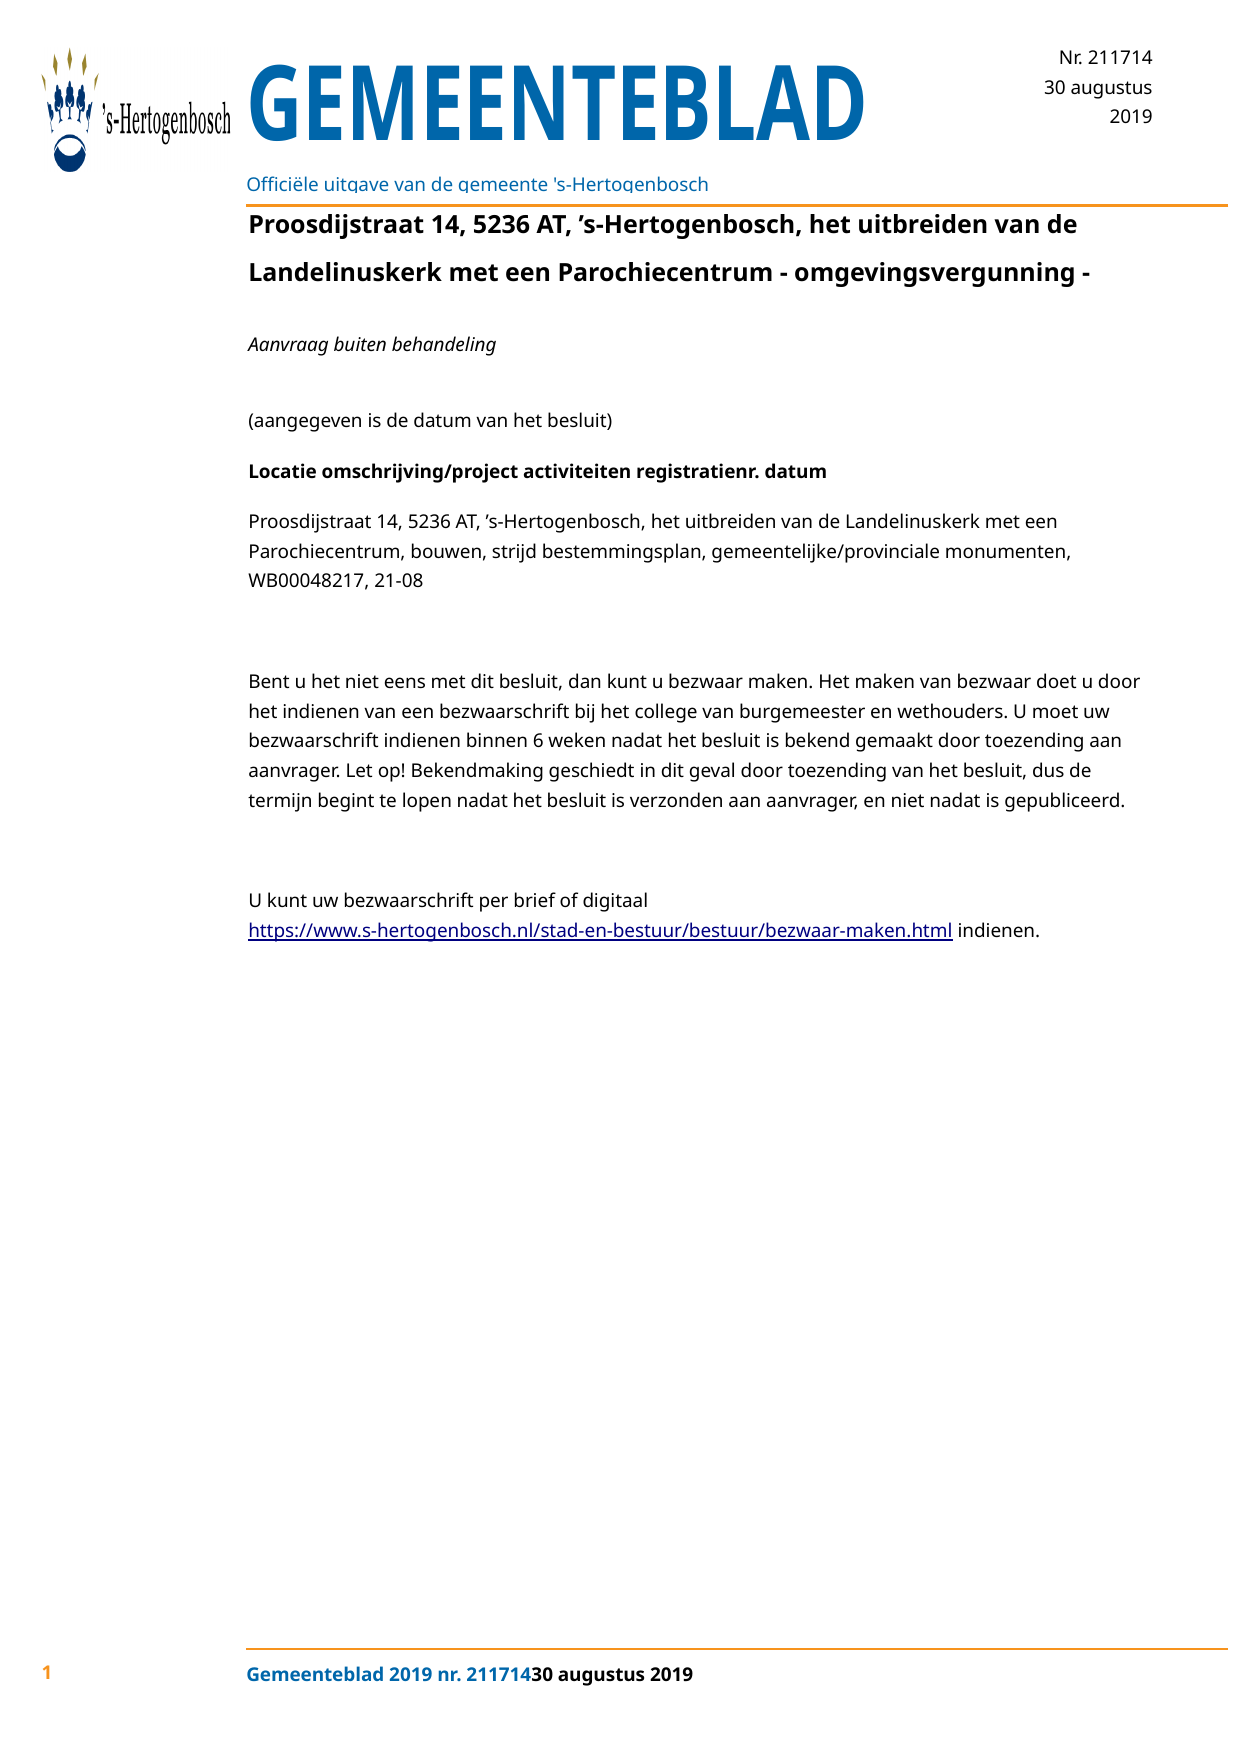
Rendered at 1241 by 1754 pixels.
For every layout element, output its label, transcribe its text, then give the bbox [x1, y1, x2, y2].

text Aanvraag buiten behandeling [248, 331, 1152, 357]
text Proosdijstraat 14, 5236 AT, ’s-Hertogenbosch, het uitbreiden van de Landelinuskerk met een Parochiecentrum, bouwen, strijd bestemmingsplan, gemeentelijke/provinciale monumenten, WB00048217, 21-08 [248, 508, 1152, 593]
text Bent u het niet eens met dit besluit, dan kunt u bezwaar maken. Het maken van bezwaar doet u door het indienen van een bezwaarschrift bij het college van burgemeester en wethouders. U moet uw bezwaarschrift indienen binnen 6 weken nadat het besluit is bekend gemaakt door toezending aan aanvrager. Let op! Bekendmaking geschiedt in dit geval door toezending van het besluit, dus de termijn begint te lopen nadat het besluit is verzonden aan aanvrager, en niet nadat is gepubliceerd. [248, 668, 1152, 812]
text Locatie omschrijving/project activiteiten registratienr. datum [248, 458, 1152, 484]
text Proosdijstraat 14, 5236 AT, ’s-Hertogenbosch, het uitbreiden van de Landelinuskerk met een Parochiecentrum - omgevingsvergunning - [248, 207, 1152, 288]
picture [41, 47, 231, 172]
text (aangegeven is de datum van het besluit) [248, 408, 1152, 433]
text U kunt uw bezwaarschrift per brief of digitaal https://www.s-hertogenbosch.nl/stad-en-bestuur/bestuur/bezwaar-maken.html indienen. [248, 888, 1152, 943]
